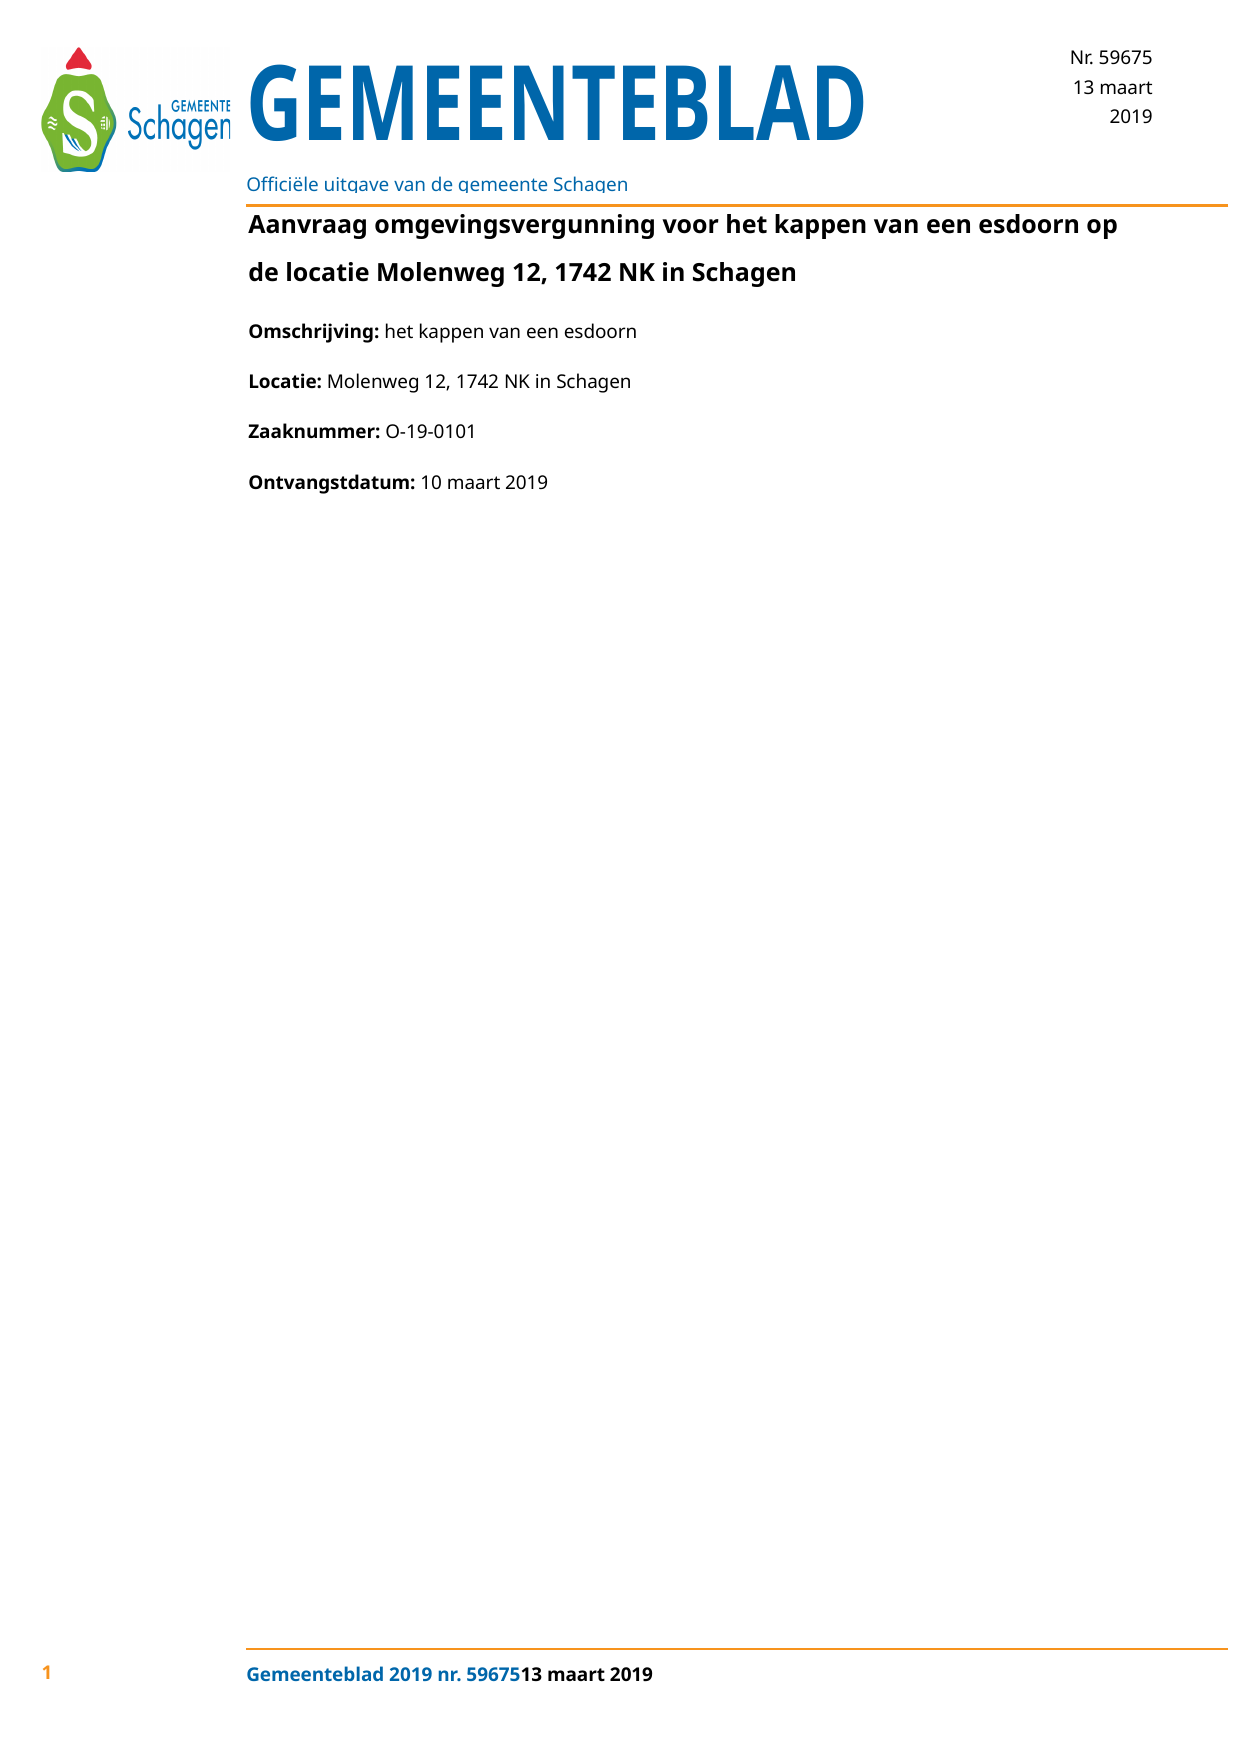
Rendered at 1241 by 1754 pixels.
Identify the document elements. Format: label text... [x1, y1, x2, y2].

text Locatie: Molenweg 12, 1742 NK in Schagen [248, 368, 1152, 394]
text Zaaknummer: O-19-0101 [248, 419, 1152, 444]
text Ontvangstdatum: 10 maart 2019 [248, 469, 1152, 495]
picture [41, 47, 231, 172]
text Omschrijving: het kappen van een esdoorn [248, 318, 1152, 344]
text Aanvraag omgevingsvergunning voor het kappen van een esdoorn op de locatie Molenweg 12, 1742 NK in Schagen [248, 207, 1152, 288]
